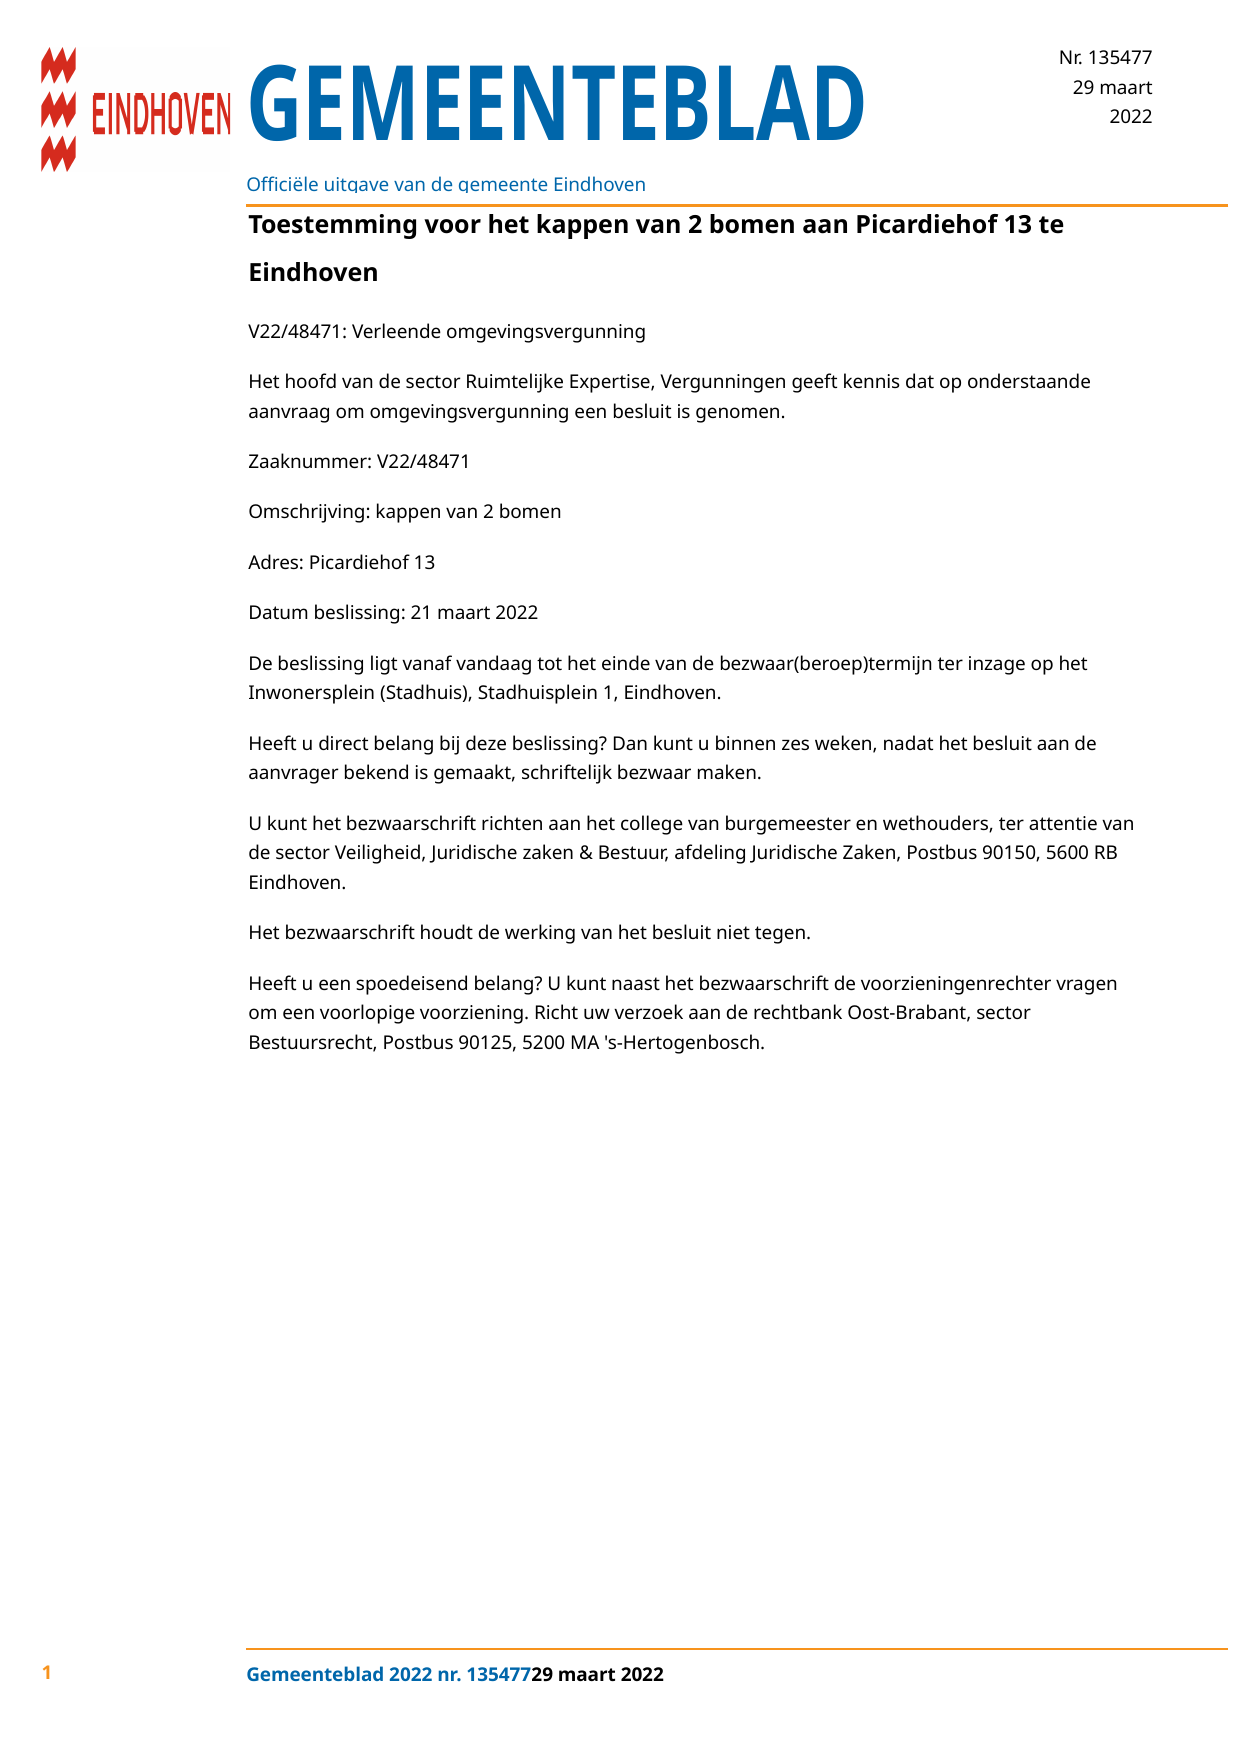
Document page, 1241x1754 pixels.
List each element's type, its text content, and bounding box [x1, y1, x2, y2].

text Het bezwaarschrift houdt de werking van het besluit niet tegen. [248, 919, 1152, 945]
text U kunt het bezwaarschrift richten aan het college van burgemeester en wethouders, ter attentie van de sector Veiligheid, Juridische zaken & Bestuur, afdeling Juridische Zaken, Postbus 90150, 5600 RB Eindhoven. [248, 810, 1152, 895]
text Heeft u direct belang bij deze beslissing? Dan kunt u binnen zes weken, nadat het besluit aan de aanvrager bekend is gemaakt, schriftelijk bezwaar maken. [248, 730, 1152, 785]
picture [41, 47, 231, 172]
text Heeft u een spoedeisend belang? U kunt naast het bezwaarschrift de voorzieningenrechter vragen om een voorlopige voorziening. Richt uw verzoek aan de rechtbank Oost-Brabant, sector Bestuursrecht, Postbus 90125, 5200 MA 's-Hertogenbosch. [248, 970, 1152, 1055]
text Zaaknummer: V22/48471 [248, 448, 1152, 474]
text Omschrijving: kappen van 2 bomen [248, 499, 1152, 524]
text Adres: Picardiehof 13 [248, 549, 1152, 575]
text Toestemming voor het kappen van 2 bomen aan Picardiehof 13 te Eindhoven [248, 207, 1152, 288]
text Het hoofd van de sector Ruimtelijke Expertise, Vergunningen geeft kennis dat op onderstaande aanvraag om omgevingsvergunning een besluit is genomen. [248, 368, 1152, 424]
text Datum beslissing: 21 maart 2022 [248, 599, 1152, 625]
text De beslissing ligt vanaf vandaag tot het einde van de bezwaar(beroep)termijn ter inzage op het Inwonersplein (Stadhuis), Stadhuisplein 1, Eindhoven. [248, 650, 1152, 705]
text V22/48471: Verleende omgevingsvergunning [248, 318, 1152, 344]
